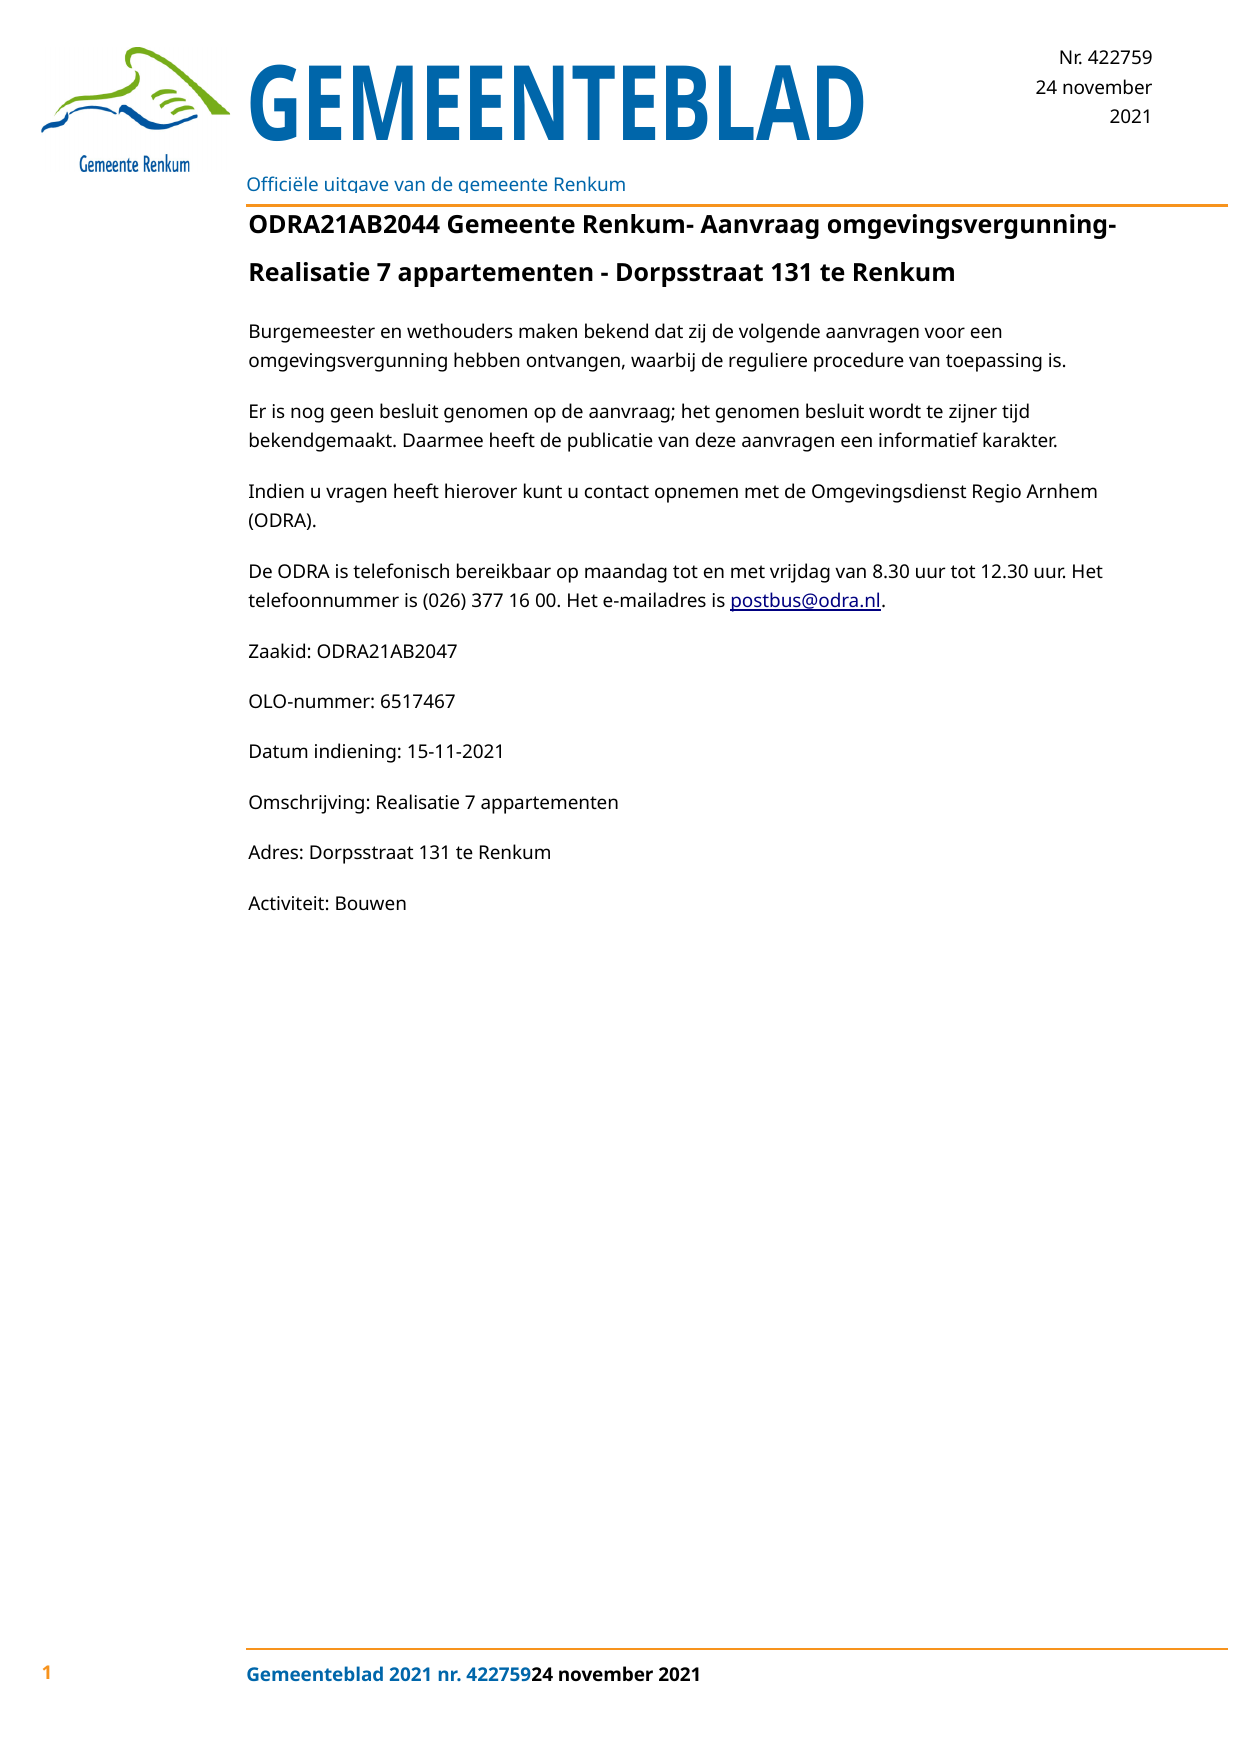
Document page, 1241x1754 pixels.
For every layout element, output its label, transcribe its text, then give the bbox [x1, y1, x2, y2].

text Adres: Dorpsstraat 131 te Renkum [248, 839, 1152, 865]
text Indien u vragen heeft hierover kunt u contact opnemen met de Omgevingsdienst Regio Arnhem (ODRA). [248, 478, 1152, 533]
text Zaakid: ODRA21AB2047 [248, 638, 1152, 664]
picture [41, 47, 231, 172]
text Er is nog geen besluit genomen op de aanvraag; het genomen besluit wordt te zijner tijd bekendgemaakt. Daarmee heeft de publicatie van deze aanvragen een informatief karakter. [248, 398, 1152, 453]
text ODRA21AB2044 Gemeente Renkum- Aanvraag omgevingsvergunning- Realisatie 7 appartementen - Dorpsstraat 131 te Renkum [248, 207, 1152, 288]
text Activiteit: Bouwen [248, 890, 1152, 916]
text De ODRA is telefonisch bereikbaar op maandag tot en met vrijdag van 8.30 uur tot 12.30 uur. Het telefoonnummer is (026) 377 16 00. Het e-mailadres is postbus@odra.nl. [248, 558, 1152, 613]
text Omschrijving: Realisatie 7 appartementen [248, 789, 1152, 815]
text Burgemeester en wethouders maken bekend dat zij de volgende aanvragen voor een omgevingsvergunning hebben ontvangen, waarbij de reguliere procedure van toepassing is. [248, 318, 1152, 373]
text OLO-nummer: 6517467 [248, 688, 1152, 714]
text Datum indiening: 15-11-2021 [248, 739, 1152, 764]
